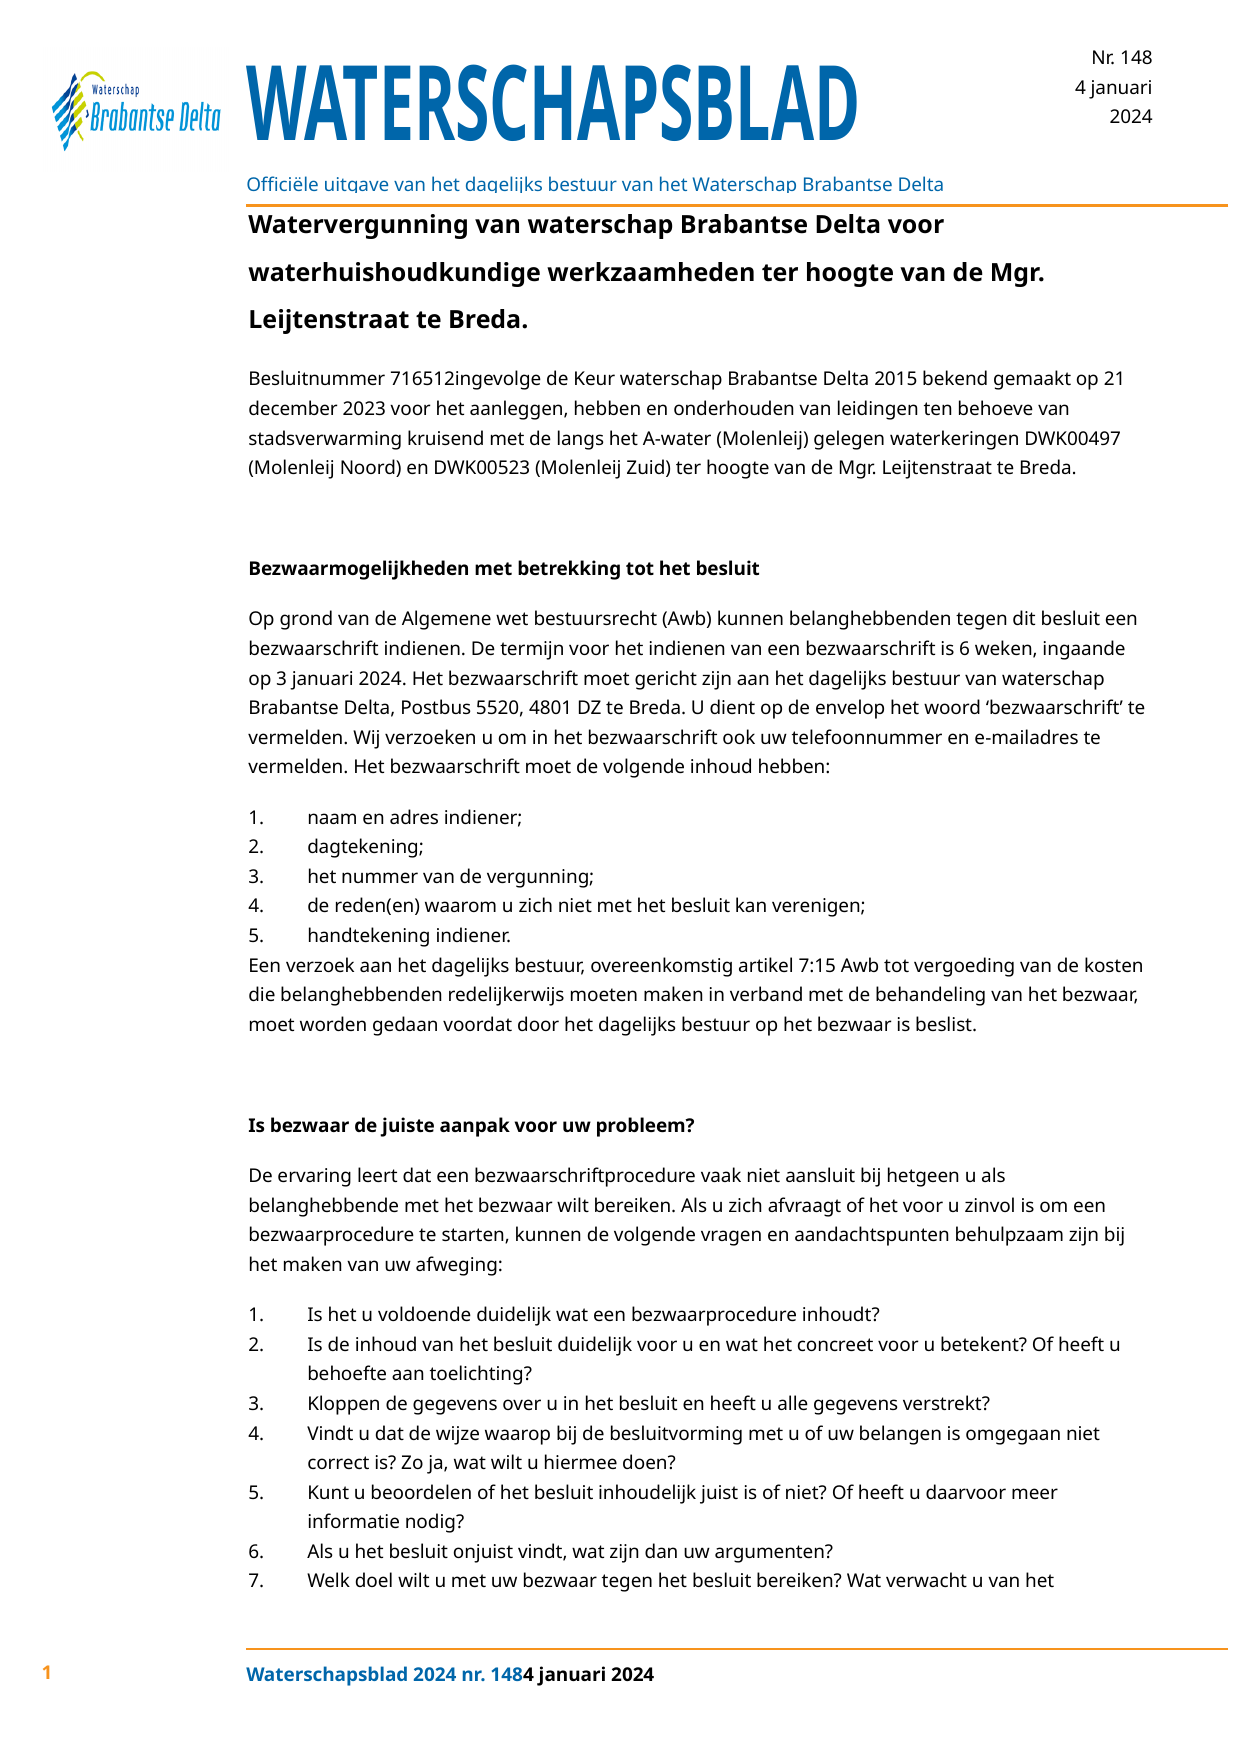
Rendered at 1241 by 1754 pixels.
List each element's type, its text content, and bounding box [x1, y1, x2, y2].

text Op grond van de Algemene wet bestuursrecht (Awb) kunnen belanghebbenden tegen dit besluit een bezwaarschrift indienen. De termijn voor het indienen van een bezwaarschrift is 6 weken, ingaande op 3 januari 2024. Het bezwaarschrift moet gericht zijn aan het dagelijks bestuur van waterschap Brabantse Delta, Postbus 5520, 4801 DZ te Breda. U dient op de envelop het woord ‘bezwaarschrift’ te vermelden. Wij verzoeken u om in het bezwaarschrift ook uw telefoonnummer en e‑mailadres te vermelden. Het bezwaarschrift moet de volgende inhoud hebben: [248, 606, 1152, 779]
list Kloppen de gegevens over u in het besluit en heeft u alle gegevens verstrekt? [248, 1390, 1152, 1416]
text Een verzoek aan het dagelijks bestuur, overeenkomstig artikel 7:15 Awb tot vergoeding van de kosten die belanghebbenden redelijkerwijs moeten maken in verband met de behandeling van het bezwaar, moet worden gedaan voordat door het dagelijks bestuur op het bezwaar is beslist. [248, 952, 1152, 1037]
text De ervaring leert dat een bezwaarschriftprocedure vaak niet aansluit bij hetgeen u als belanghebbende met het bezwaar wilt bereiken. Als u zich afvraagt of het voor u zinvol is om een bezwaarprocedure te starten, kunnen de volgende vragen en aandachtspunten behulpzaam zijn bij het maken van uw afweging: [248, 1162, 1152, 1277]
text Watervergunning van waterschap Brabantse Delta voor waterhuishoudkundige werkzaamheden ter hoogte van de Mgr. Leijtenstraat te Breda. [248, 207, 1152, 336]
text Bezwaarmogelijkheden met betrekking tot het besluit [248, 555, 1152, 581]
list de reden(en) waarom u zich niet met het besluit kan verenigen; [248, 893, 1152, 918]
text Is bezwaar de juiste aanpak voor uw probleem? [248, 1112, 1152, 1137]
list dagtekening; [248, 833, 1152, 859]
text Besluitnummer 716512ingevolge de Keur waterschap Brabantse Delta 2015 bekend gemaakt op 21 december 2023 voor het aanleggen, hebben en onderhouden van leidingen ten behoeve van stadsverwarming kruisend met de langs het A-water (Molenleij) gelegen waterkeringen DWK00497 (Molenleij Noord) en DWK00523 (Molenleij Zuid) ter hoogte van de Mgr. Leijtenstraat te Breda. [248, 366, 1152, 480]
list Is de inhoud van het besluit duidelijk voor u en wat het concreet voor u betekent? Of heeft u behoefte aan toelichting? [248, 1331, 1152, 1386]
list Welk doel wilt u met uw bezwaar tegen het besluit bereiken? Wat verwacht u van het [248, 1568, 1152, 1593]
list Als u het besluit onjuist vindt, wat zijn dan uw argumenten? [248, 1538, 1152, 1564]
list Vindt u dat de wijze waarop bij de besluitvorming met u of uw belangen is omgegaan niet correct is? Zo ja, wat wilt u hiermee doen? [248, 1420, 1152, 1475]
list handtekening indiener. [248, 922, 1152, 948]
list Is het u voldoende duidelijk wat een bezwaarprocedure inhoudt? [248, 1301, 1152, 1327]
list naam en adres indiener; [248, 804, 1152, 829]
picture [41, 47, 231, 172]
list het nummer van de vergunning; [248, 863, 1152, 889]
list Kunt u beoordelen of het besluit inhoudelijk juist is of niet? Of heeft u daarvoor meer informatie nodig? [248, 1479, 1152, 1534]
